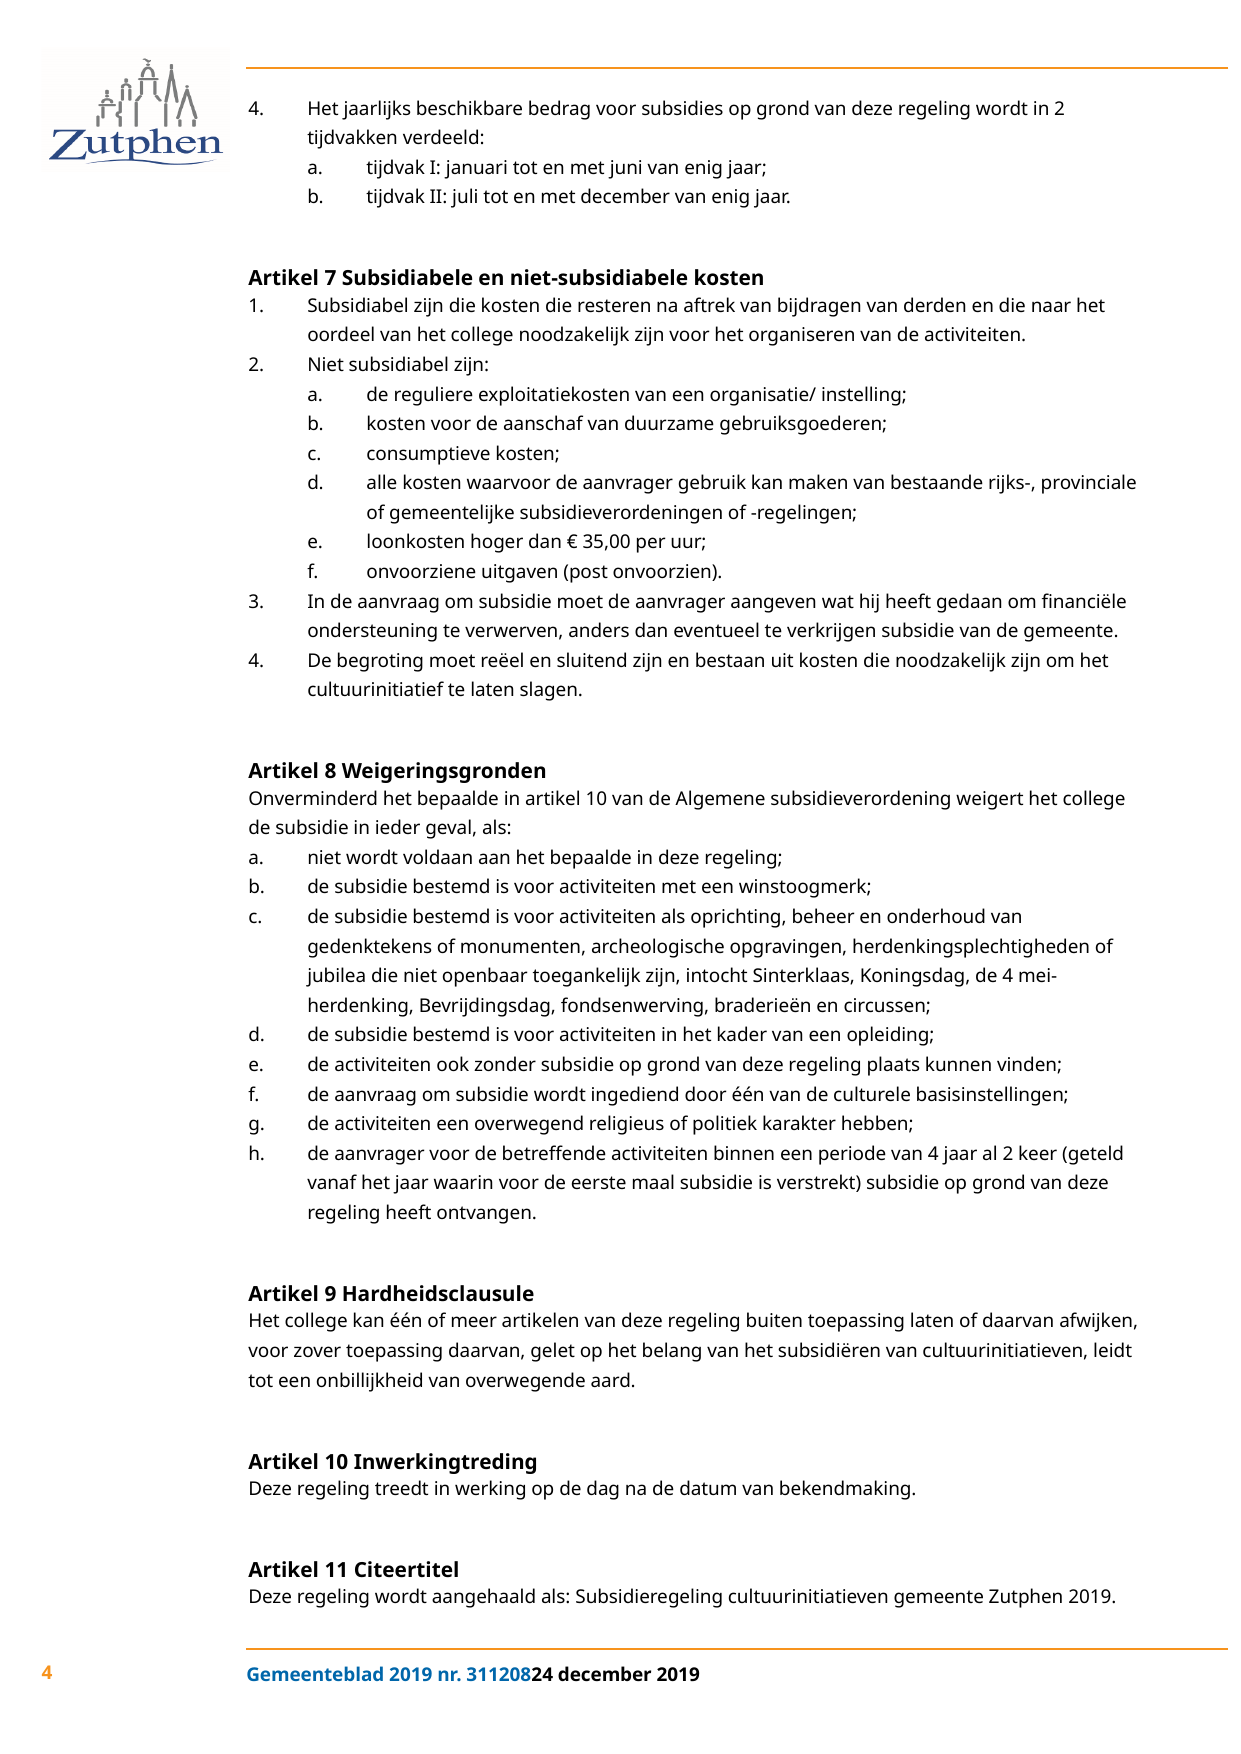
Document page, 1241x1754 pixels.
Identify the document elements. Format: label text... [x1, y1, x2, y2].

picture [41, 47, 231, 172]
list de aanvrager voor de betreffende activiteiten binnen een periode van 4 jaar al 2 keer (geteld vanaf het jaar waarin voor de eerste maal subsidie is verstrekt) subsidie op grond van deze regeling heeft ontvangen. [248, 1140, 1152, 1225]
list de activiteiten een overwegend religieus of politiek karakter hebben; [248, 1110, 1152, 1136]
text Artikel 7 Subsidiabele en niet-subsidiabele kosten [248, 263, 1152, 292]
list tijdvak II: juli tot en met december van enig jaar. [307, 183, 1152, 209]
list onvoorziene uitgaven (post onvoorzien). [307, 558, 1152, 584]
text Onverminderd het bepaalde in artikel 10 van de Algemene subsidieverordening weigert het college de subsidie in ieder geval, als: [248, 785, 1152, 840]
text Artikel 11 Citeertitel [248, 1555, 1152, 1584]
list loonkosten hoger dan € 35,00 per uur; [307, 529, 1152, 554]
list de subsidie bestemd is voor activiteiten als oprichting, beheer en onderhoud van gedenktekens of monumenten, archeologische opgravingen, herdenkingsplechtigheden of jubilea die niet openbaar toegankelijk zijn, intocht Sinterklaas, Koningsdag, de 4 mei-herdenking, Bevrijdingsdag, fondsenwerving, braderieën en circussen; [248, 903, 1152, 1018]
text Het college kan één of meer artikelen van deze regeling buiten toepassing laten of daarvan afwijken, voor zover toepassing daarvan, gelet op het belang van het subsidiëren van cultuurinitiatieven, leidt tot een onbillijkheid van overwegende aard. [248, 1308, 1152, 1392]
text Deze regeling wordt aangehaald als: Subsidieregeling cultuurinitiatieven gemeente Zutphen 2019. [248, 1584, 1152, 1609]
list kosten voor de aanschaf van duurzame gebruiksgoederen; [307, 410, 1152, 436]
list De begroting moet reëel en sluitend zijn en bestaan uit kosten die noodzakelijk zijn om het cultuurinitiatief te laten slagen. [248, 647, 1152, 702]
list de subsidie bestemd is voor activiteiten in het kader van een opleiding; [248, 1022, 1152, 1047]
list Niet subsidiabel zijn: [248, 351, 1152, 377]
list consumptieve kosten; [307, 440, 1152, 466]
list Subsidiabel zijn die kosten die resteren na aftrek van bijdragen van derden en die naar het oordeel van het college noodzakelijk zijn voor het organiseren van de activiteiten. [248, 292, 1152, 347]
list de reguliere exploitatiekosten van een organisatie/ instelling; [307, 381, 1152, 406]
list In de aanvraag om subsidie moet de aanvrager aangeven wat hij heeft gedaan om financiële ondersteuning te verwerven, anders dan eventueel te verkrijgen subsidie van de gemeente. [248, 588, 1152, 643]
text Deze regeling treedt in werking op de dag na de datum van bekendmaking. [248, 1475, 1152, 1501]
list niet wordt voldaan aan het bepaalde in deze regeling; [248, 844, 1152, 870]
list Het jaarlijks beschikbare bedrag voor subsidies op grond van deze regeling wordt in 2 tijdvakken verdeeld: [248, 95, 1152, 150]
text Artikel 10 Inwerkingtreding [248, 1447, 1152, 1475]
list de subsidie bestemd is voor activiteiten met een winstoogmerk; [248, 874, 1152, 899]
list de activiteiten ook zonder subsidie op grond van deze regeling plaats kunnen vinden; [248, 1051, 1152, 1077]
text Artikel 8 Weigeringsgronden [248, 757, 1152, 785]
list alle kosten waarvoor de aanvrager gebruik kan maken van bestaande rijks-, provinciale of gemeentelijke subsidieverordeningen of -regelingen; [307, 469, 1152, 525]
list tijdvak I: januari tot en met juni van enig jaar; [307, 154, 1152, 180]
list de aanvraag om subsidie wordt ingediend door één van de culturele basisinstellingen; [248, 1081, 1152, 1107]
text Artikel 9 Hardheidsclausule [248, 1279, 1152, 1308]
